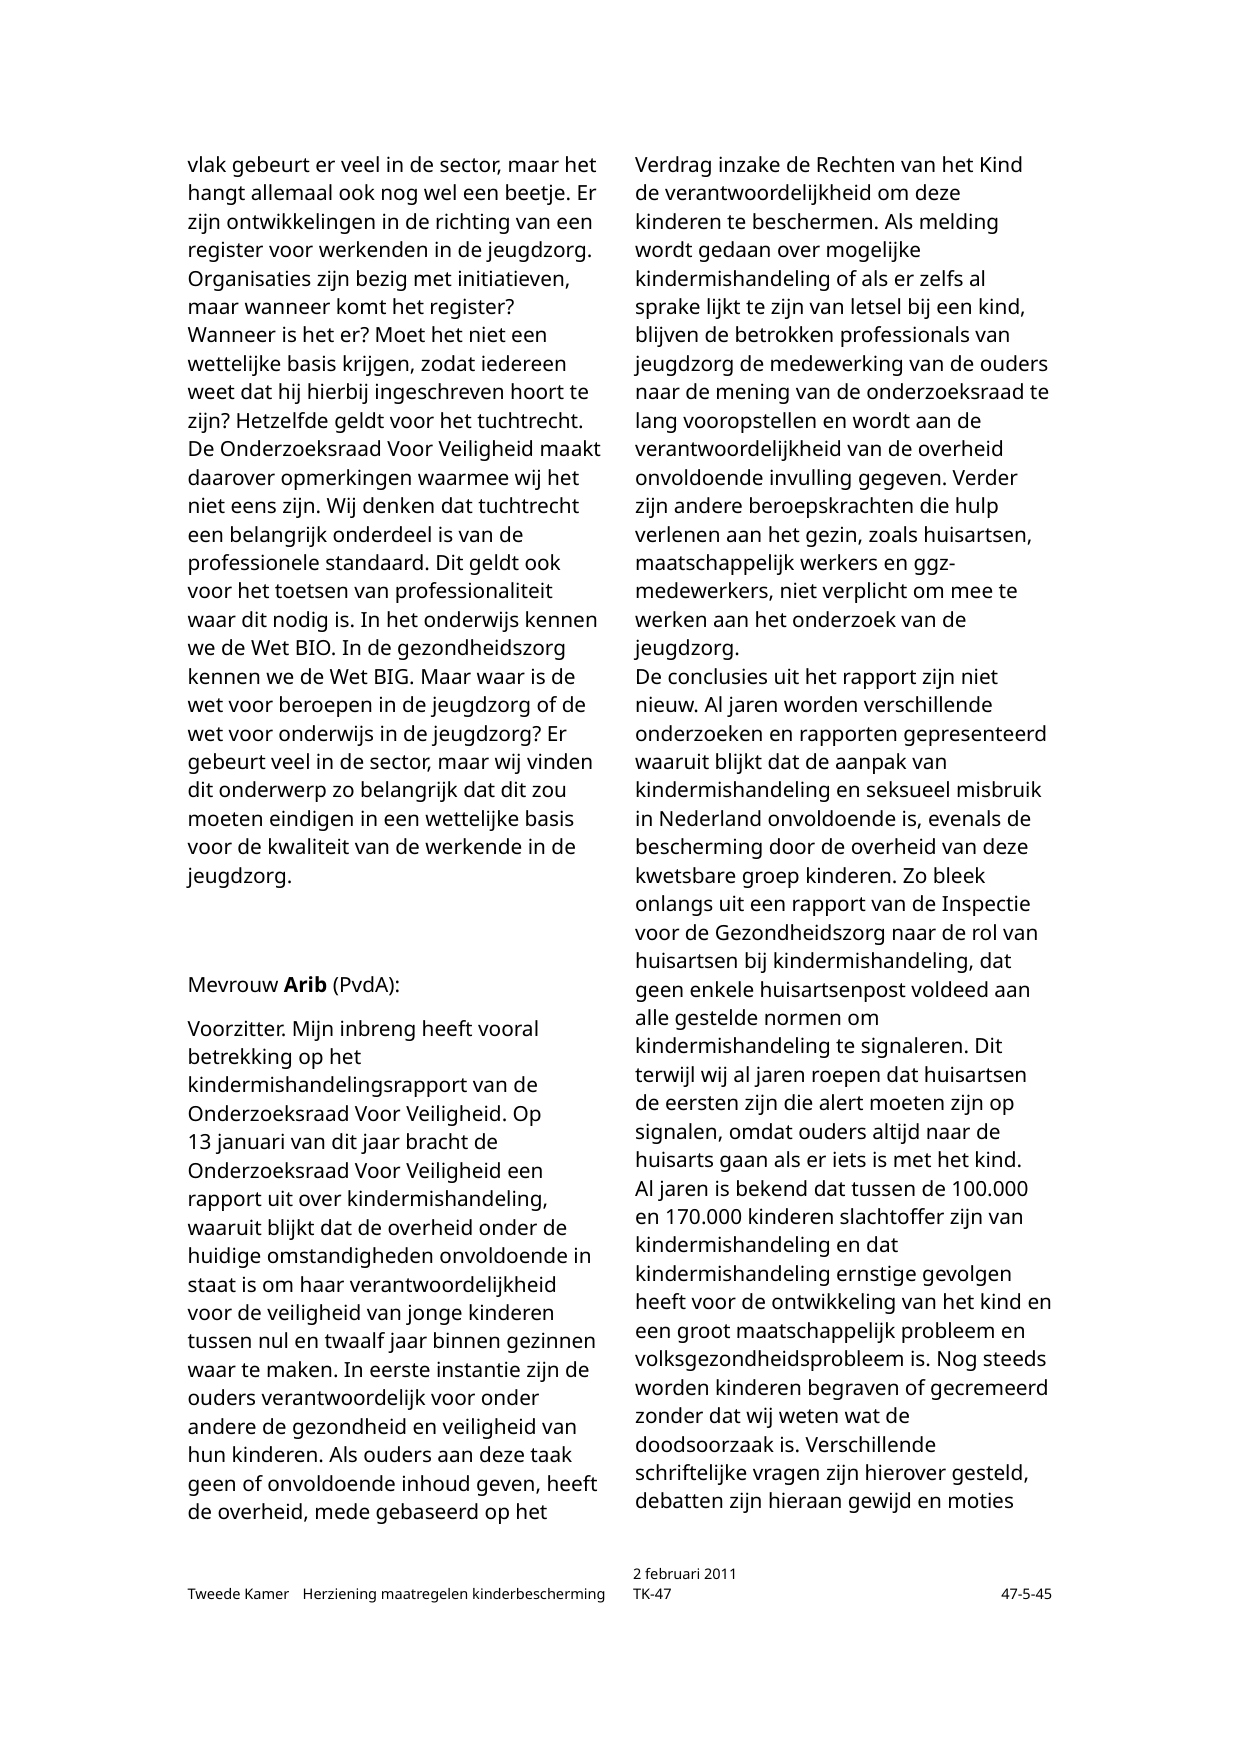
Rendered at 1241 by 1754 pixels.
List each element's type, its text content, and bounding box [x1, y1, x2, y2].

text Mevrouw Arib (PvdA): [187, 970, 605, 999]
text Al jaren is bekend dat tussen de 100.000 en 170.000 kinderen slachtoffer zijn van kindermishandeling en dat kindermishandeling ernstige gevolgen heeft voor de ontwikkeling van het kind en een groot maatschappelijk probleem en volksgezondheidsprobleem is. Nog steeds worden kinderen begraven of gecremeerd zonder dat wij weten wat de doodsoorzaak is. Verschillende schriftelijke vragen zijn hierover gesteld, debatten zijn hieraan gewijd en moties [635, 1174, 1053, 1515]
text De conclusies uit het rapport zijn niet nieuw. Al jaren worden verschillende onderzoeken en rapporten gepresenteerd waaruit blijkt dat de aanpak van kindermishandeling en seksueel misbruik in Nederland onvoldoende is, evenals de bescherming door de overheid van deze kwetsbare groep kinderen. Zo bleek onlangs uit een rapport van de Inspectie voor de Gezondheidszorg naar de rol van huisartsen bij kindermishandeling, dat geen enkele huisartsenpost voldeed aan alle gestelde normen om kindermishandeling te signaleren. Dit terwijl wij al jaren roepen dat huisartsen de eersten zijn die alert moeten zijn op signalen, omdat ouders altijd naar de huisarts gaan als er iets is met het kind. [635, 662, 1053, 1174]
text vlak gebeurt er veel in de sector, maar het hangt allemaal ook nog wel een beetje. Er zijn ontwikkelingen in de richting van een register voor werkenden in de jeugdzorg. Organisaties zijn bezig met initiatieven, maar wanneer komt het register? Wanneer is het er? Moet het niet een wettelijke basis krijgen, zodat iedereen weet dat hij hierbij ingeschreven hoort te zijn? Hetzelfde geldt voor het tuchtrecht. De Onderzoeksraad Voor Veiligheid maakt daarover opmerkingen waarmee wij het niet eens zijn. Wij denken dat tuchtrecht een belangrijk onderdeel is van de professionele standaard. Dit geldt ook voor het toetsen van professionaliteit waar dit nodig is. In het onderwijs kennen we de Wet BIO. In de gezondheidszorg kennen we de Wet BIG. Maar waar is de wet voor beroepen in de jeugdzorg of de wet voor onderwijs in de jeugdzorg? Er gebeurt veel in de sector, maar wij vinden dit onderwerp zo belangrijk dat dit zou moeten eindigen in een wettelijke basis voor de kwaliteit van de werkende in de jeugdzorg. [187, 150, 605, 889]
text Verdrag inzake de Rechten van het Kind de verantwoordelijkheid om deze kinderen te beschermen. Als melding wordt gedaan over mogelijke kindermishandeling of als er zelfs al sprake lijkt te zijn van letsel bij een kind, blijven de betrokken professionals van jeugdzorg de medewerking van de ouders naar de mening van de onderzoeksraad te lang vooropstellen en wordt aan de verantwoordelijkheid van de overheid onvoldoende invulling gegeven. Verder zijn andere beroepskrachten die hulp verlenen aan het gezin, zoals huisartsen, maatschappelijk werkers en ggz-medewerkers, niet verplicht om mee te werken aan het onderzoek van de jeugdzorg. [635, 150, 1053, 662]
text  [187, 919, 605, 948]
text Voorzitter. Mijn inbreng heeft vooral betrekking op het kindermishandelingsrapport van de Onderzoeksraad Voor Veiligheid. Op 13 januari van dit jaar bracht de Onderzoeksraad Voor Veiligheid een rapport uit over kindermishandeling, waaruit blijkt dat de overheid onder de huidige omstandigheden onvoldoende in staat is om haar verantwoordelijkheid voor de veiligheid van jonge kinderen tussen nul en twaalf jaar binnen gezinnen waar te maken. In eerste instantie zijn de ouders verantwoordelijk voor onder andere de gezondheid en veiligheid van hun kinderen. Als ouders aan deze taak geen of onvoldoende inhoud geven, heeft de overheid, mede gebaseerd op het [187, 1014, 605, 1526]
